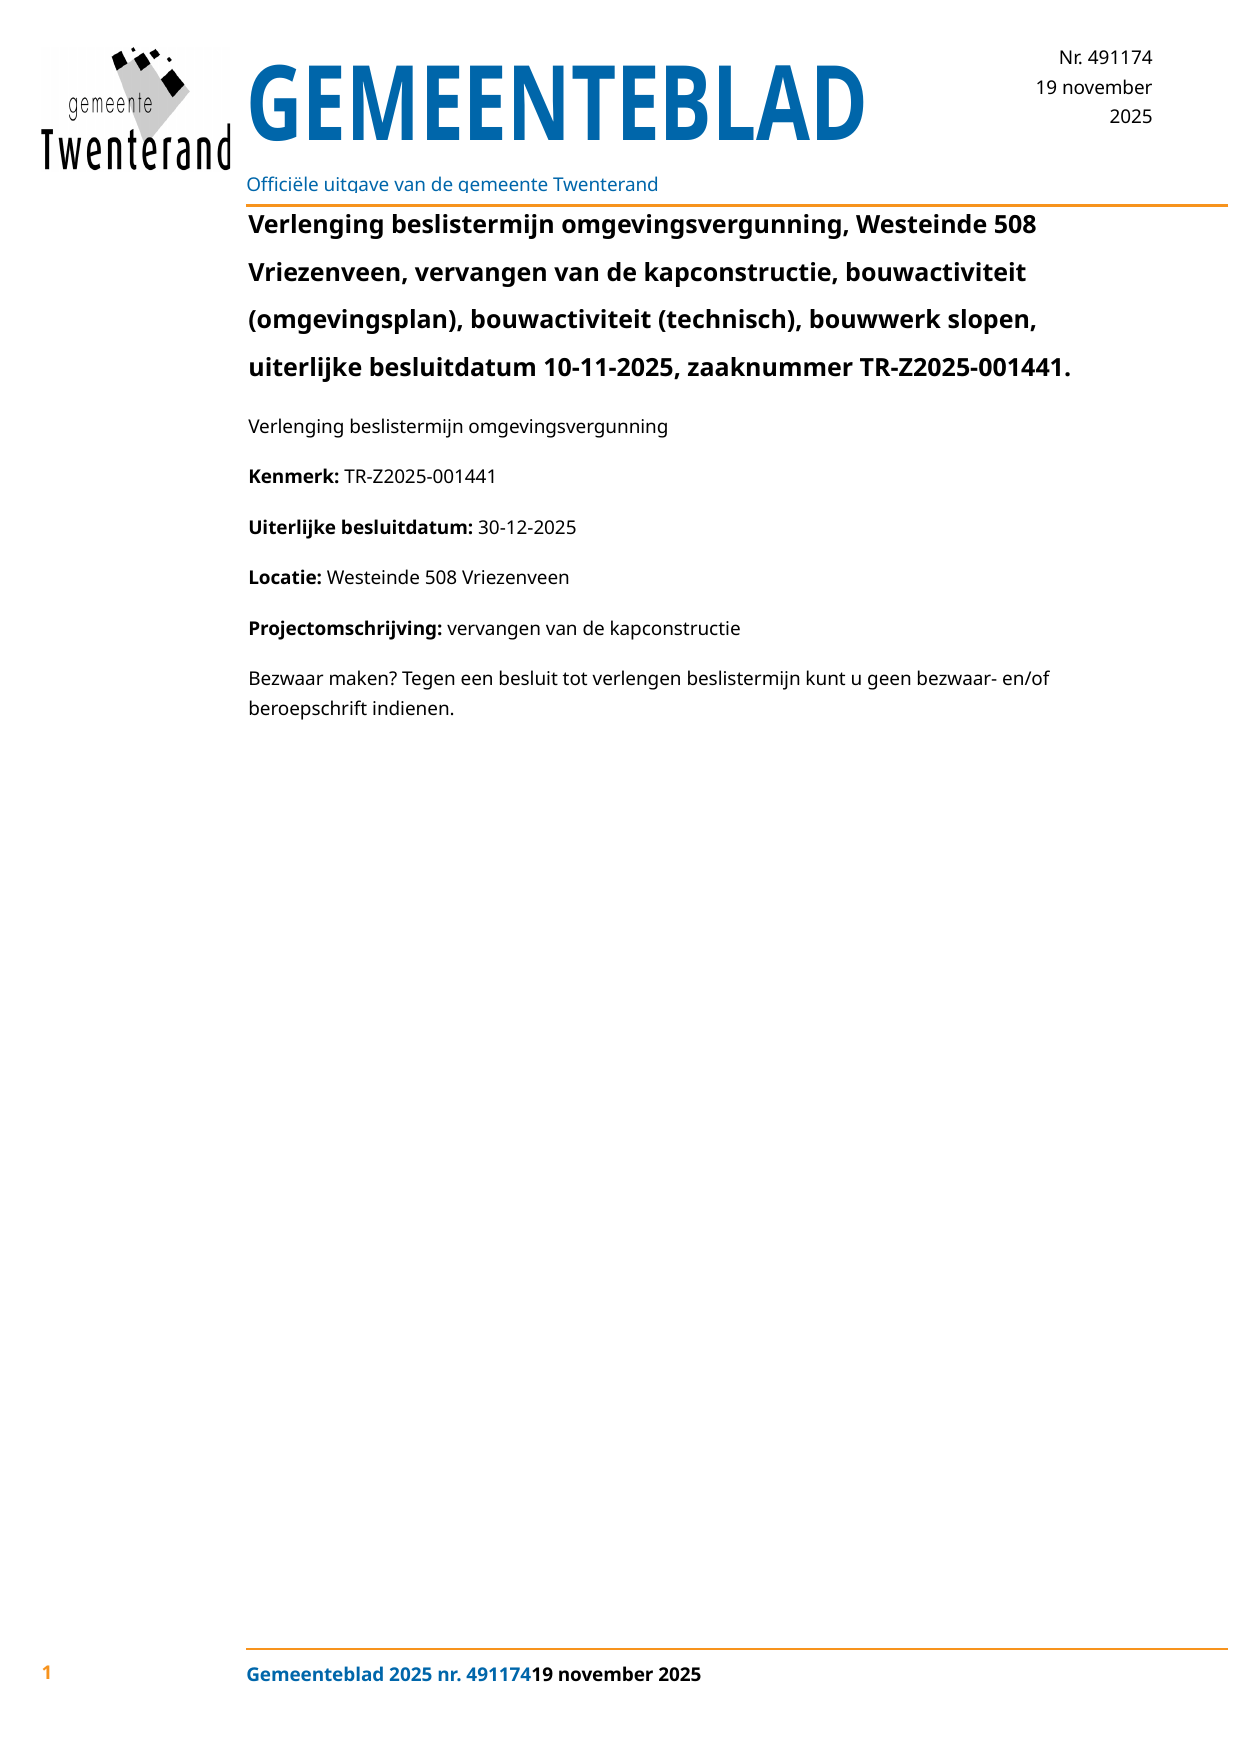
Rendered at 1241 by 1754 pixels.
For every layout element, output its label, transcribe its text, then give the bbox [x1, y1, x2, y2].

text Verlenging beslistermijn omgevingsvergunning, Westeinde 508 Vriezenveen, vervangen van de kapconstructie, bouwactiviteit (omgevingsplan), bouwactiviteit (technisch), bouwwerk slopen, uiterlijke besluitdatum 10-11-2025, zaaknummer TR-Z2025-001441. [248, 207, 1152, 384]
text Kenmerk: TR-Z2025-001441 [248, 463, 1152, 489]
text Projectomschrijving: vervangen van de kapconstructie [248, 615, 1152, 641]
text Verlenging beslistermijn omgevingsvergunning [248, 413, 1152, 439]
text Locatie: Westeinde 508 Vriezenveen [248, 564, 1152, 590]
picture [41, 47, 231, 172]
text Uiterlijke besluitdatum: 30-12-2025 [248, 514, 1152, 540]
text Bezwaar maken? Tegen een besluit tot verlengen beslistermijn kunt u geen bezwaar- en/of beroepschrift indienen. [248, 665, 1152, 721]
